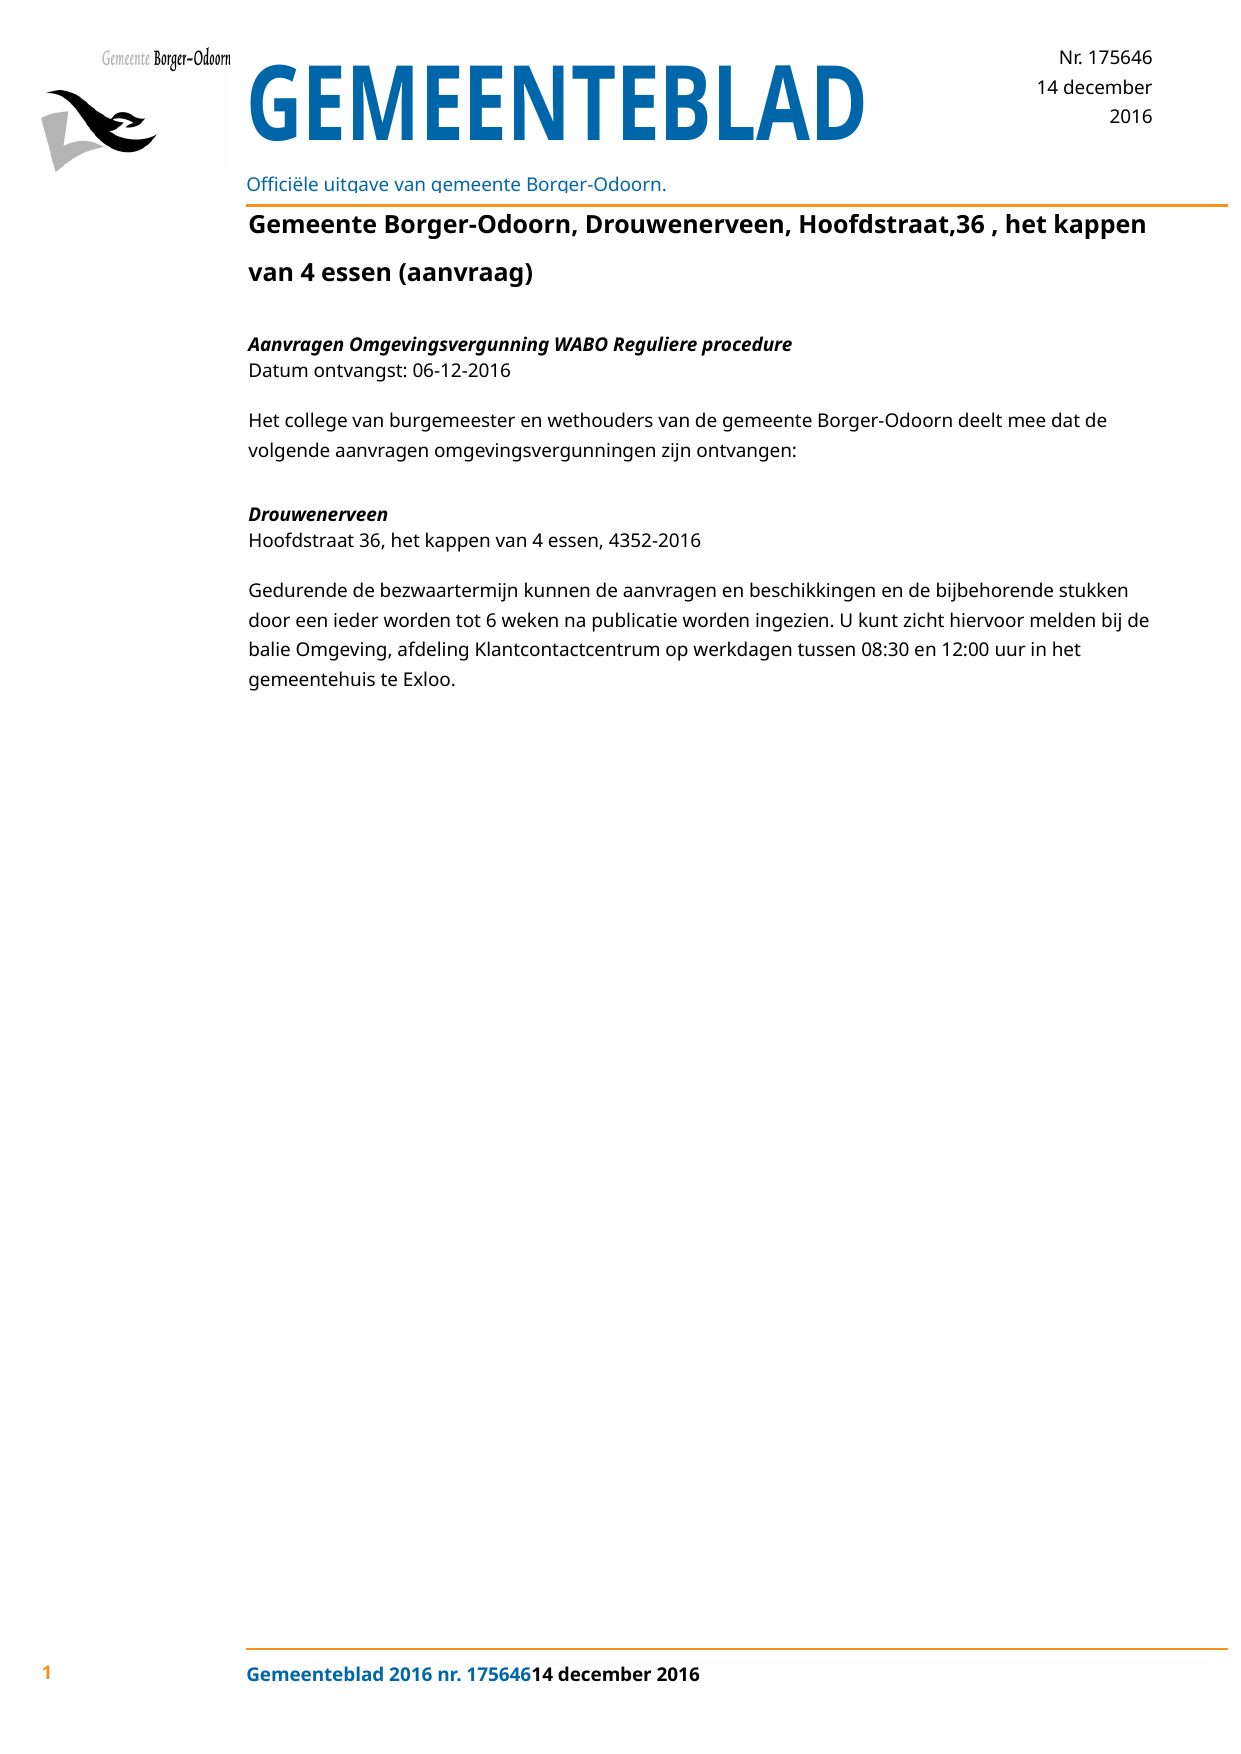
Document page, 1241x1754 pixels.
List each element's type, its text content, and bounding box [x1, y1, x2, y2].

text Het college van burgemeester en wethouders van de gemeente Borger-Odoorn deelt mee dat de volgende aanvragen omgevingsvergunningen zijn ontvangen: [248, 408, 1152, 463]
text Datum ontvangst: 06-12-2016 [248, 357, 1152, 383]
text Gemeente Borger-Odoorn, Drouwenerveen, Hoofdstraat,36 , het kappen van 4 essen (aanvraag) [248, 207, 1152, 288]
text Aanvragen Omgevingsvergunning WABO Reguliere procedure [248, 331, 1152, 357]
picture [41, 47, 231, 172]
text Hoofdstraat 36, het kappen van 4 essen, 4352-2016 [248, 527, 1152, 553]
text Drouwenerveen [248, 501, 1152, 527]
text Gedurende de bezwaartermijn kunnen de aanvragen en beschikkingen en de bijbehorende stukken door een ieder worden tot 6 weken na publicatie worden ingezien. U kunt zicht hiervoor melden bij de balie Omgeving, afdeling Klantcontactcentrum op werkdagen tussen 08:30 en 12:00 uur in het gemeentehuis te Exloo. [248, 577, 1152, 692]
